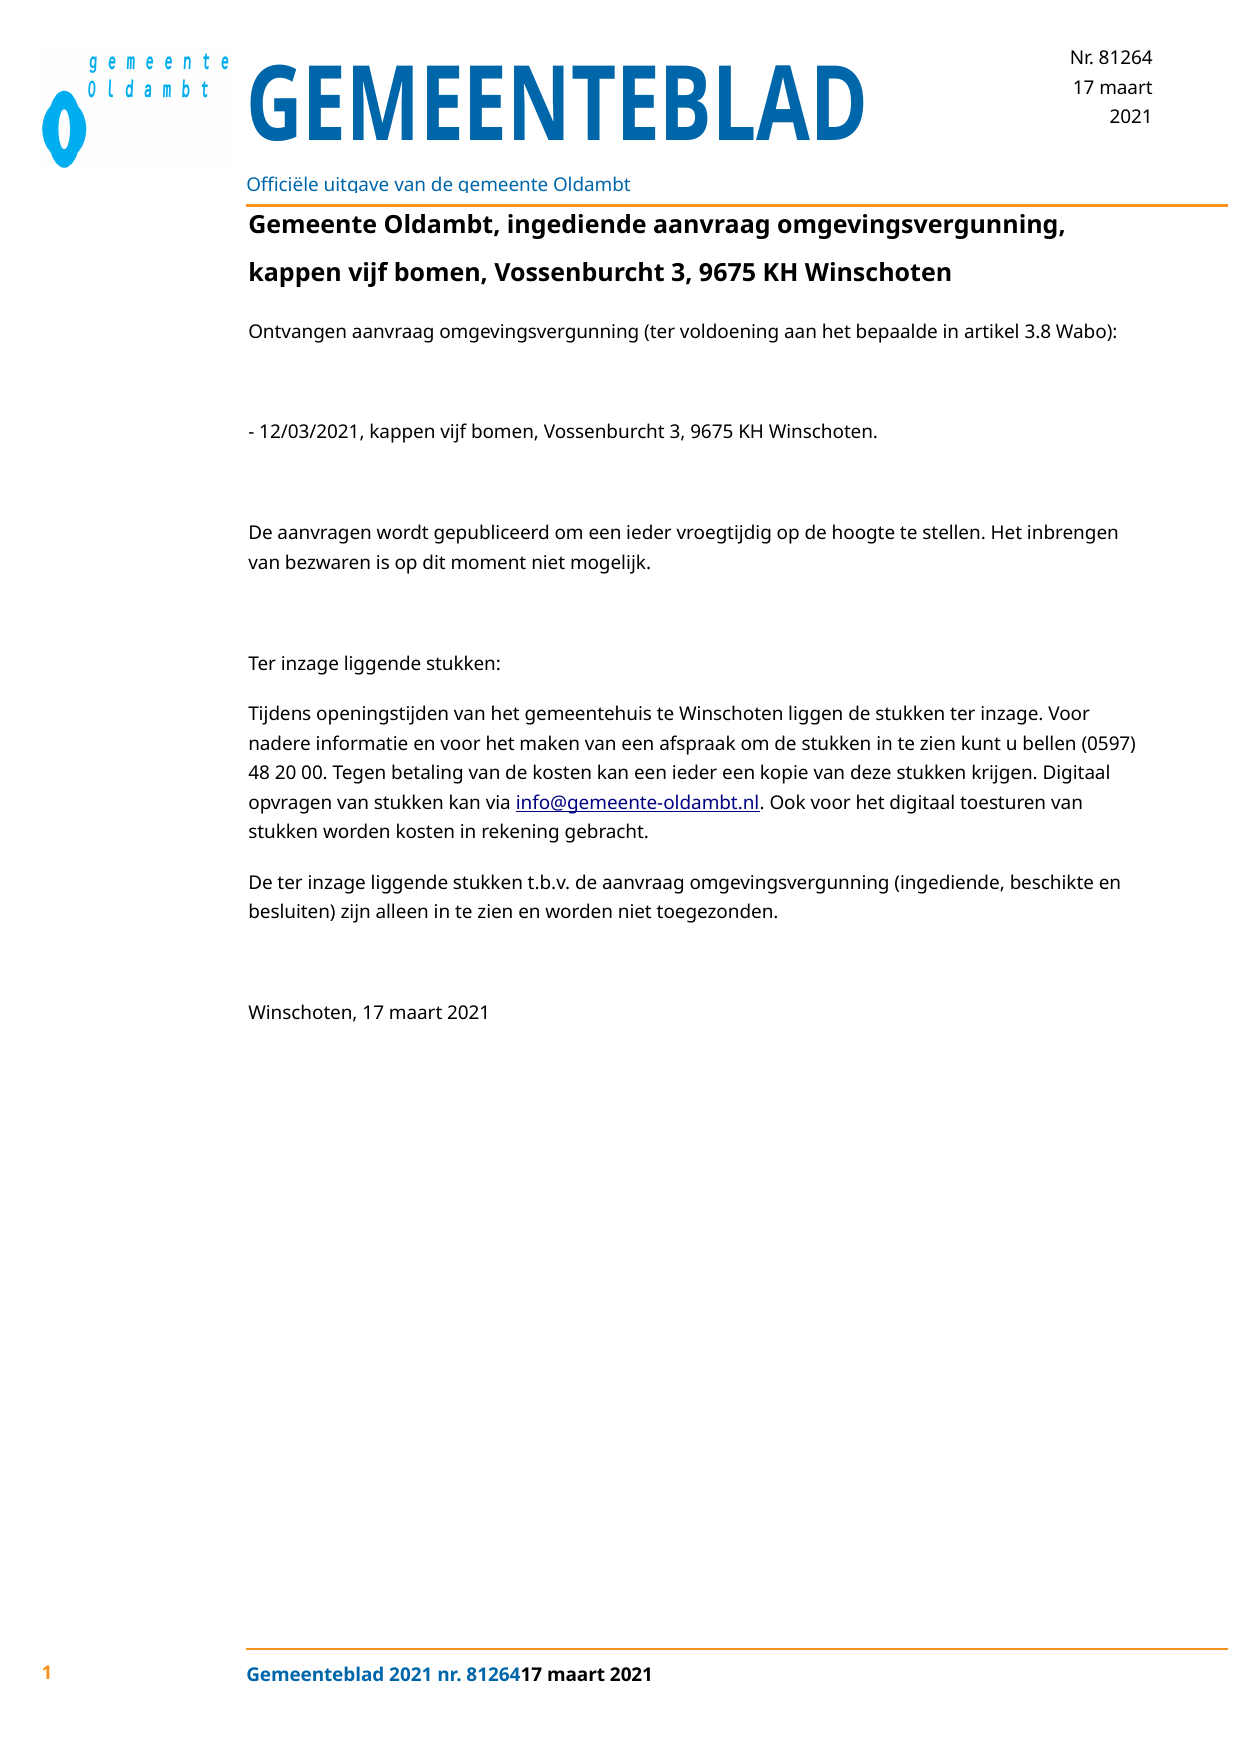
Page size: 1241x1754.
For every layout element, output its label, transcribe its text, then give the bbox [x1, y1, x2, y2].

picture [41, 47, 231, 172]
text De ter inzage liggende stukken t.b.v. de aanvraag omgevingsvergunning (ingediende, beschikte en besluiten) zijn alleen in te zien en worden niet toegezonden. [248, 869, 1152, 924]
text - 12/03/2021, kappen vijf bomen, Vossenburcht 3, 9675 KH Winschoten. [248, 419, 1152, 444]
text Tijdens openingstijden van het gemeentehuis te Winschoten liggen de stukken ter inzage. Voor nadere informatie en voor het maken van een afspraak om de stukken in te zien kunt u bellen (0597) 48 20 00. Tegen betaling van de kosten kan een ieder een kopie van deze stukken krijgen. Digitaal opvragen van stukken kan via info@gemeente-oldambt.nl. Ook voor het digitaal toesturen van stukken worden kosten in rekening gebracht. [248, 700, 1152, 844]
text Winschoten, 17 maart 2021 [248, 999, 1152, 1025]
text De aanvragen wordt gepubliceerd om een ieder vroegtijdig op de hoogte te stellen. Het inbrengen van bezwaren is op dit moment niet mogelijk. [248, 519, 1152, 575]
text Ontvangen aanvraag omgevingsvergunning (ter voldoening aan het bepaalde in artikel 3.8 Wabo): [248, 318, 1152, 344]
text Ter inzage liggende stukken: [248, 650, 1152, 676]
text Gemeente Oldambt, ingediende aanvraag omgevingsvergunning, kappen vijf bomen, Vossenburcht 3, 9675 KH Winschoten [248, 207, 1152, 288]
